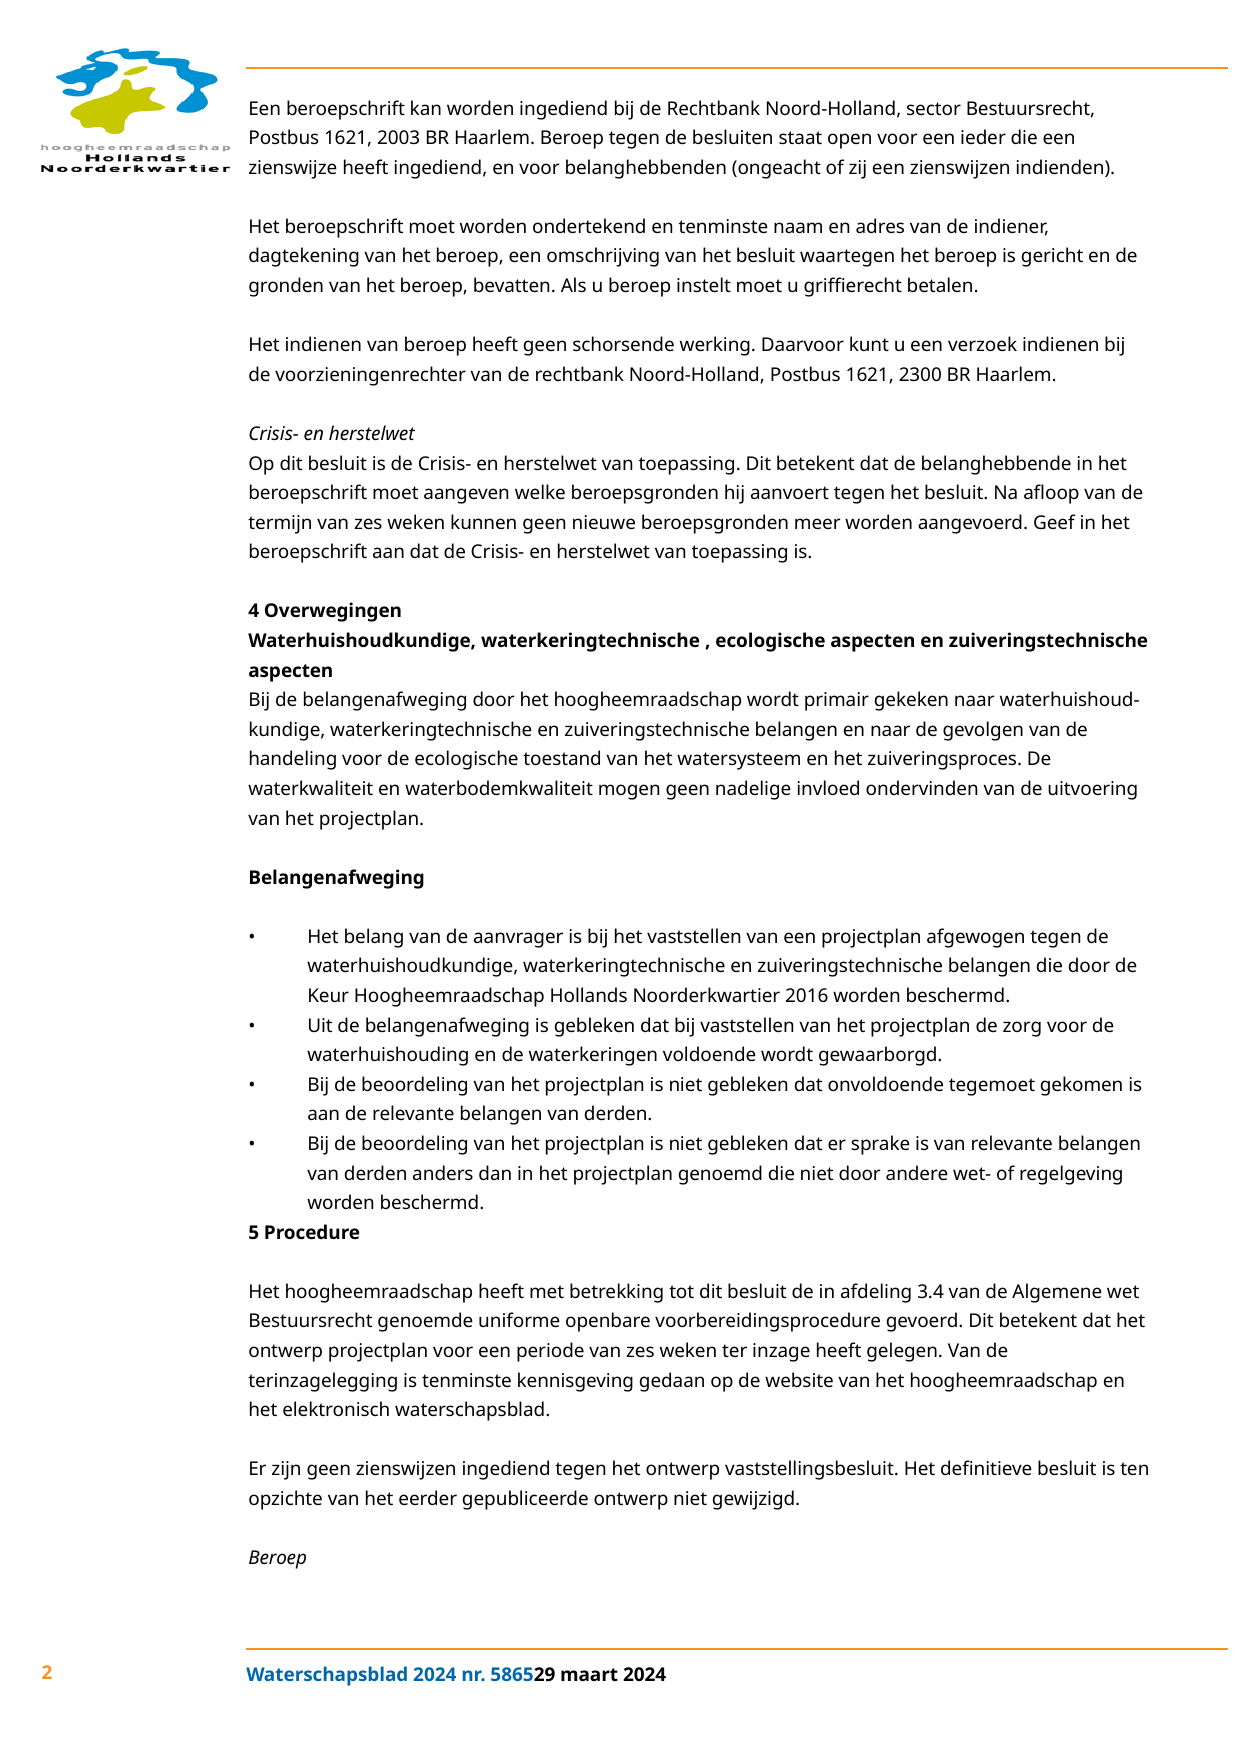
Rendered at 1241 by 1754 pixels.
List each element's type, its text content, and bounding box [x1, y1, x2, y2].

list Bij de beoordeling van het projectplan is niet gebleken dat er sprake is van relevante belangen van derden anders dan in het projectplan genoemd die niet door andere wet- of regelgeving worden beschermd. [248, 1130, 1152, 1215]
text Belangenafweging [248, 864, 1152, 890]
text Waterhuishoudkundige, waterkeringtechnische , ecologische aspecten en zuiveringstechnische aspecten [248, 627, 1152, 683]
list Uit de belangenafweging is gebleken dat bij vaststellen van het projectplan de zorg voor de waterhuishouding en de waterkeringen voldoende wordt gewaarborgd. [248, 1012, 1152, 1067]
text Beroep [248, 1544, 1152, 1570]
text Bij de belangenafweging door het hoogheemraadschap wordt primair gekeken naar waterhuishoud-kundige, waterkeringtechnische en zuiveringstechnische belangen en naar de gevolgen van de handeling voor de ecologische toestand van het watersysteem en het zuiveringsproces. De waterkwaliteit en waterbodemkwaliteit mogen geen nadelige invloed ondervinden van de uitvoering van het projectplan. [248, 686, 1152, 831]
text 5 Procedure [248, 1219, 1152, 1245]
list Het belang van de aanvrager is bij het vaststellen van een projectplan afgewogen tegen de waterhuishoudkundige, waterkeringtechnische en zuiveringstechnische belangen die door de Keur Hoogheemraadschap Hollands Noorderkwartier 2016 worden beschermd. [248, 923, 1152, 1008]
text Het indienen van beroep heeft geen schorsende werking. Daarvoor kunt u een verzoek indienen bij de voorzieningenrechter van de rechtbank Noord-Holland, Postbus 1621, 2300 BR Haarlem. [248, 331, 1152, 387]
text Een beroepschrift kan worden ingediend bij de Rechtbank Noord-Holland, sector Bestuursrecht, Postbus 1621, 2003 BR Haarlem. Beroep tegen de besluiten staat open voor een ieder die een zienswijze heeft ingediend, en voor belanghebbenden (ongeacht of zij een zienswijzen indienden). [248, 95, 1152, 180]
text 4 Overwegingen [248, 598, 1152, 623]
text Het hoogheemraadschap heeft met betrekking tot dit besluit de in afdeling 3.4 van de Algemene wet Bestuursrecht genoemde uniforme openbare voorbereidingsprocedure gevoerd. Dit betekent dat het ontwerp projectplan voor een periode van zes weken ter inzage heeft gelegen. Van de terinzagelegging is tenminste kennisgeving gedaan op de website van het hoogheemraadschap en het elektronisch waterschapsblad. [248, 1278, 1152, 1422]
picture [41, 47, 231, 172]
text Crisis- en herstelwet [248, 420, 1152, 446]
text Er zijn geen zienswijzen ingediend tegen het ontwerp vaststellingsbesluit. Het definitieve besluit is ten opzichte van het eerder gepubliceerde ontwerp niet gewijzigd. [248, 1456, 1152, 1511]
list Bij de beoordeling van het projectplan is niet gebleken dat onvoldoende tegemoet gekomen is aan de relevante belangen van derden. [248, 1071, 1152, 1126]
text Het beroepschrift moet worden ondertekend en tenminste naam en adres van de indiener, dagtekening van het beroep, een omschrijving van het besluit waartegen het beroep is gericht en de gronden van het beroep, bevatten. Als u beroep instelt moet u griffierecht betalen. [248, 213, 1152, 298]
text Op dit besluit is de Crisis- en herstelwet van toepassing. Dit betekent dat de belanghebbende in het beroepschrift moet aangeven welke beroepsgronden hij aanvoert tegen het besluit. Na afloop van de termijn van zes weken kunnen geen nieuwe beroepsgronden meer worden aangevoerd. Geef in het beroepschrift aan dat de Crisis- en herstelwet van toepassing is. [248, 450, 1152, 564]
